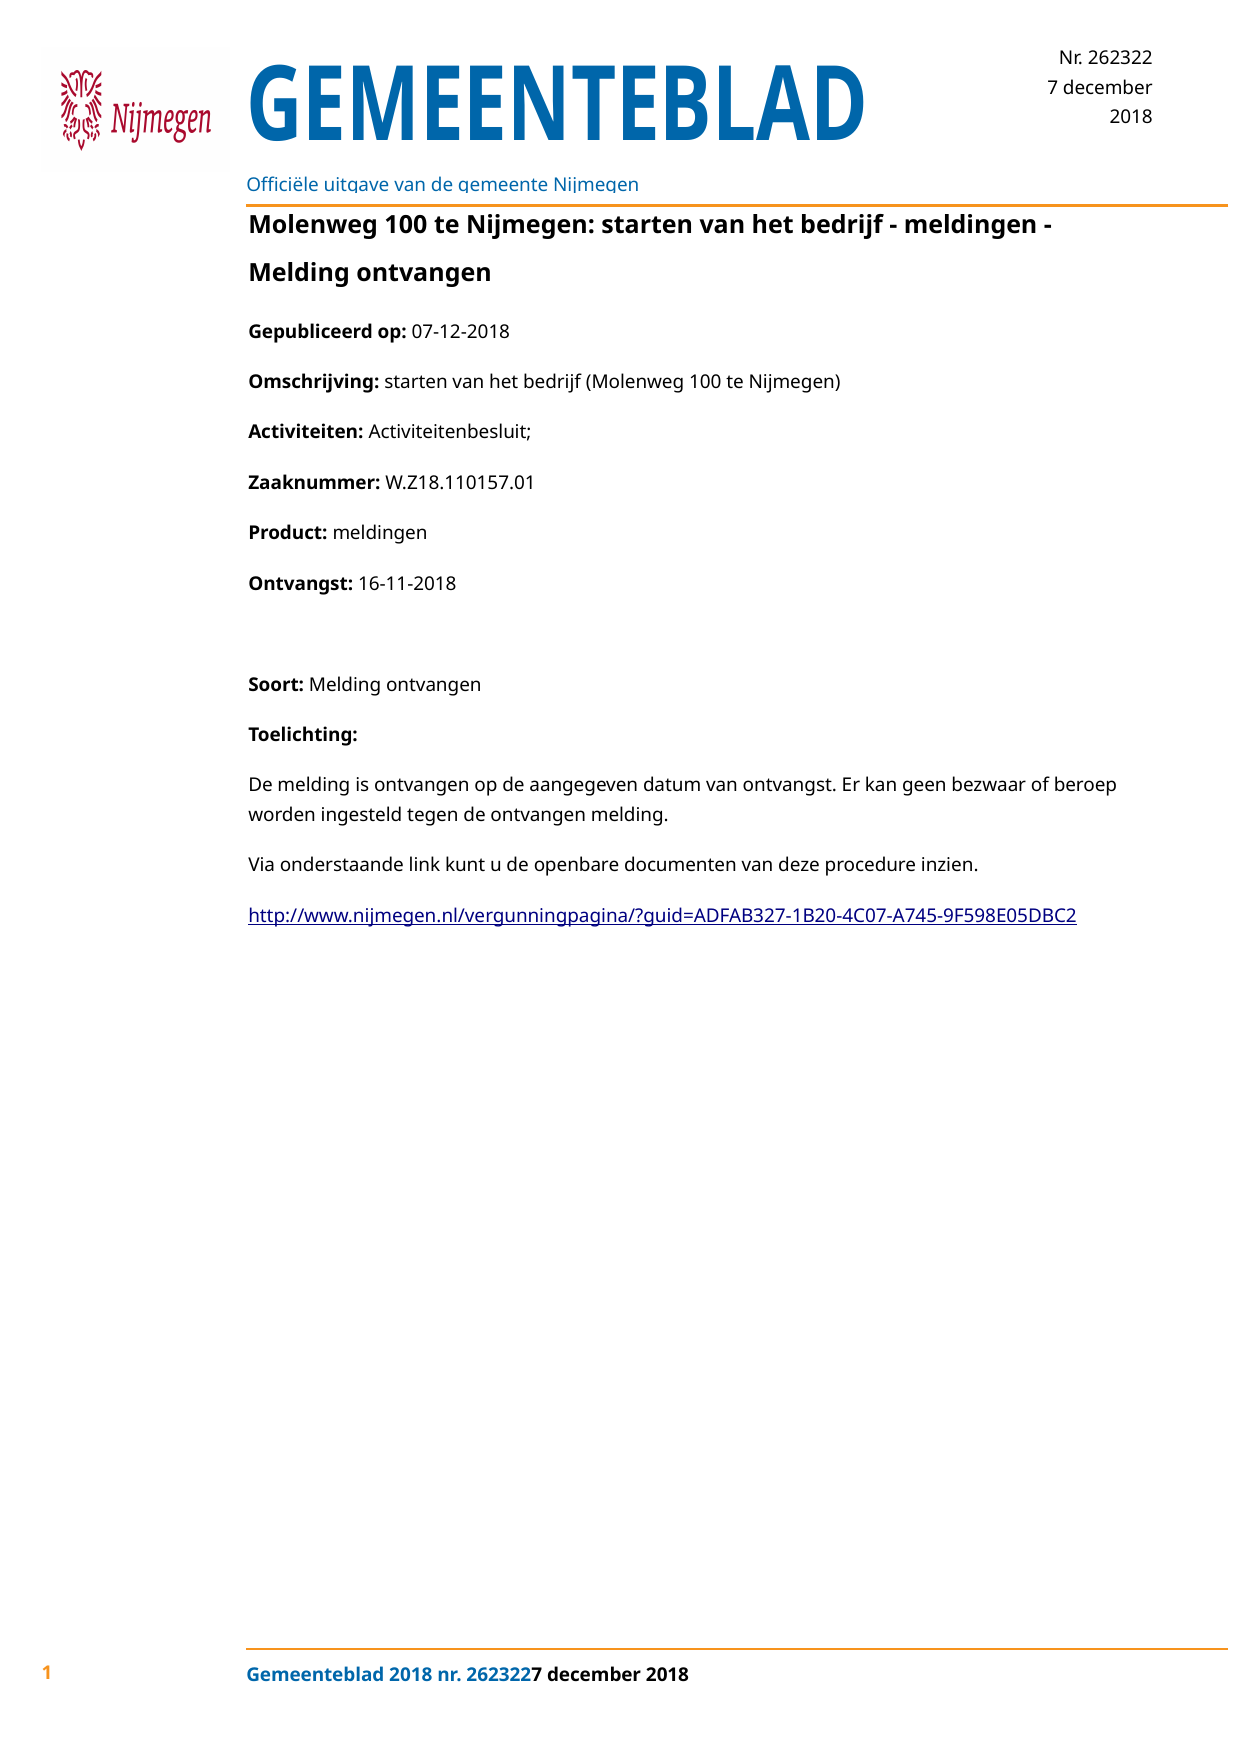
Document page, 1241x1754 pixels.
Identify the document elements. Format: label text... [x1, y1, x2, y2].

text Gepubliceerd op: 07-12-2018 [248, 318, 1152, 344]
text Activiteiten: Activiteitenbesluit; [248, 419, 1152, 444]
text Soort: Melding ontvangen [248, 671, 1152, 697]
text Product: meldingen [248, 519, 1152, 545]
text Zaaknummer: W.Z18.110157.01 [248, 469, 1152, 495]
text Toelichting: [248, 721, 1152, 747]
text http://www.nijmegen.nl/vergunningpagina/?guid=ADFAB327-1B20-4C07-A745-9F598E05DBC2 [248, 902, 1152, 928]
picture [41, 47, 231, 172]
text Molenweg 100 te Nijmegen: starten van het bedrijf - meldingen - Melding ontvangen [248, 207, 1152, 288]
text Ontvangst: 16-11-2018 [248, 570, 1152, 596]
text Omschrijving: starten van het bedrijf (Molenweg 100 te Nijmegen) [248, 368, 1152, 394]
text Via onderstaande link kunt u de openbare documenten van deze procedure inzien. [248, 852, 1152, 877]
text De melding is ontvangen op de aangegeven datum van ontvangst. Er kan geen bezwaar of beroep worden ingesteld tegen de ontvangen melding. [248, 772, 1152, 827]
